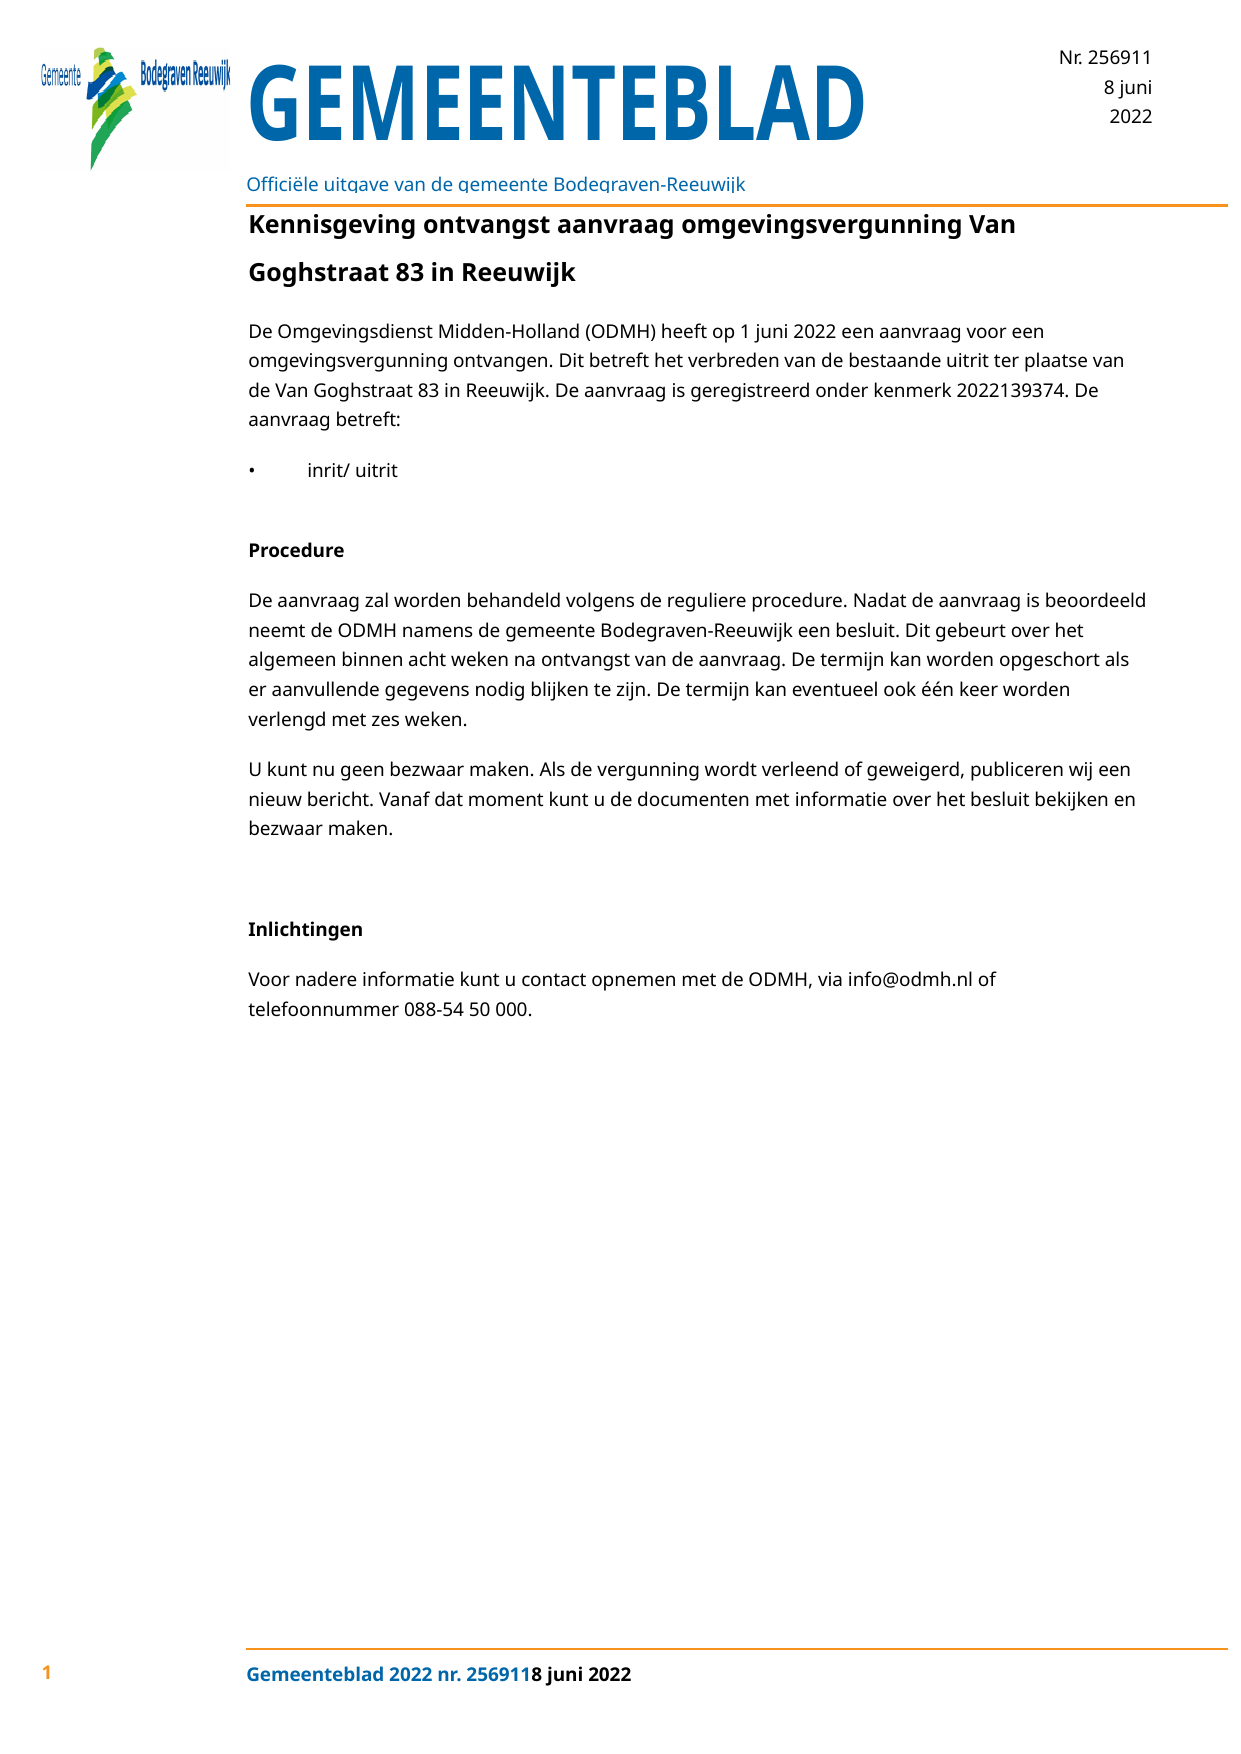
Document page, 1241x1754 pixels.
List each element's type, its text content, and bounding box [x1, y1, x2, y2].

text Kennisgeving ontvangst aanvraag omgevingsvergunning Van Goghstraat 83 in Reeuwijk [248, 207, 1152, 288]
list inrit/ uitrit [248, 457, 1152, 483]
text Voor nadere informatie kunt u contact opnemen met de ODMH, via info@odmh.nl of telefoonnummer 088-54 50 000. [248, 967, 1152, 1022]
text U kunt nu geen bezwaar maken. Als de vergunning wordt verleend of geweigerd, publiceren wij een nieuw bericht. Vanaf dat moment kunt u de documenten met informatie over het besluit bekijken en bezwaar maken. [248, 756, 1152, 841]
picture [41, 47, 231, 172]
text Procedure [248, 537, 1152, 563]
text De aanvraag zal worden behandeld volgens de reguliere procedure. Nadat de aanvraag is beoordeeld neemt de ODMH namens de gemeente Bodegraven-Reeuwijk een besluit. Dit gebeurt over het algemeen binnen acht weken na ontvangst van de aanvraag. De termijn kan worden opgeschort als er aanvullende gegevens nodig blijken te zijn. De termijn kan eventueel ook één keer worden verlengd met zes weken. [248, 587, 1152, 732]
text Inlichtingen [248, 916, 1152, 942]
text De Omgevingsdienst Midden-Holland (ODMH) heeft op 1 juni 2022 een aanvraag voor een omgevingsvergunning ontvangen. Dit betreft het verbreden van de bestaande uitrit ter plaatse van de Van Goghstraat 83 in Reeuwijk. De aanvraag is geregistreerd onder kenmerk 2022139374. De aanvraag betreft: [248, 318, 1152, 432]
